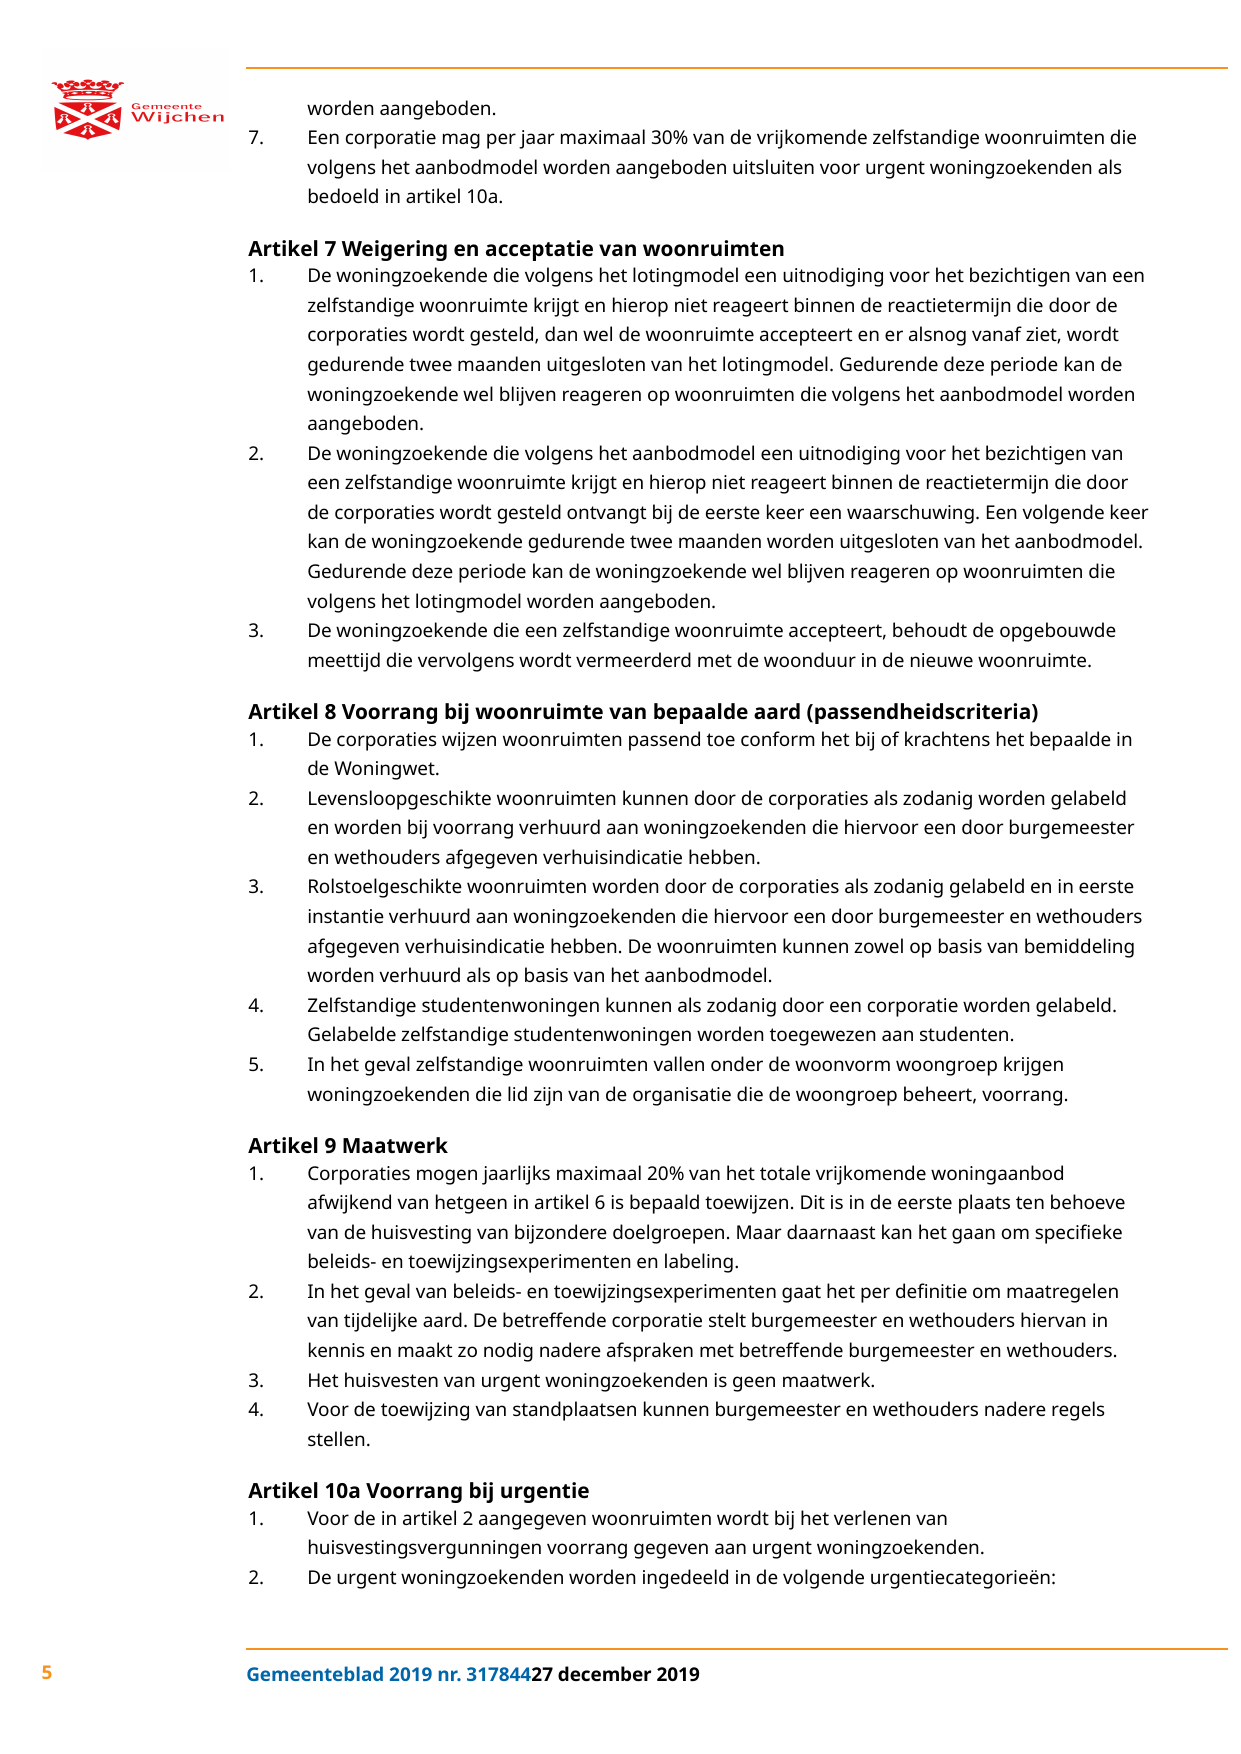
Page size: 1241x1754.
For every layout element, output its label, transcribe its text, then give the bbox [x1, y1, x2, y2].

picture [41, 47, 231, 172]
list Voor de in artikel 2 aangegeven woonruimten wordt bij het verlenen van huisvestingsvergunningen voorrang gegeven aan urgent woningzoekenden. [248, 1505, 1152, 1560]
list Het huisvesten van urgent woningzoekenden is geen maatwerk. [248, 1367, 1152, 1392]
list Zelfstandige studentenwoningen kunnen als zodanig door een corporatie worden gelabeld. Gelabelde zelfstandige studentenwoningen worden toegewezen aan studenten. [248, 992, 1152, 1047]
list Corporaties mogen jaarlijks maximaal 20% van het totale vrijkomende woningaanbod afwijkend van hetgeen in artikel 6 is bepaald toewijzen. Dit is in de eerste plaats ten behoeve van de huisvesting van bijzondere doelgroepen. Maar daarnaast kan het gaan om specifieke beleids- en toewijzingsexperimenten en labeling. [248, 1160, 1152, 1274]
list De woningzoekende die volgens het lotingmodel een uitnodiging voor het bezichtigen van een zelfstandige woonruimte krijgt en hierop niet reageert binnen de reactietermijn die door de corporaties wordt gesteld, dan wel de woonruimte accepteert en er alsnog vanaf ziet, wordt gedurende twee maanden uitgesloten van het lotingmodel. Gedurende deze periode kan de woningzoekende wel blijven reageren op woonruimten die volgens het aanbodmodel worden aangeboden. [248, 262, 1152, 436]
list Rolstoelgeschikte woonruimten worden door de corporaties als zodanig gelabeld en in eerste instantie verhuurd aan woningzoekenden die hiervoor een door burgemeester en wethouders afgegeven verhuisindicatie hebben. De woonruimten kunnen zowel op basis van bemiddeling worden verhuurd als op basis van het aanbodmodel. [248, 874, 1152, 988]
text Artikel 10a Voorrang bij urgentie [248, 1476, 1152, 1505]
list Levensloopgeschikte woonruimten kunnen door de corporaties als zodanig worden gelabeld en worden bij voorrang verhuurd aan woningzoekenden die hiervoor een door burgemeester en wethouders afgegeven verhuisindicatie hebben. [248, 785, 1152, 870]
list De urgent woningzoekenden worden ingedeeld in de volgende urgentiecategorieën: [248, 1564, 1152, 1590]
text Artikel 8 Voorrang bij woonruimte van bepaalde aard (passendheidscriteria) [248, 697, 1152, 726]
text Artikel 7 Weigering en acceptatie van woonruimten [248, 234, 1152, 262]
list De corporaties wijzen woonruimten passend toe conform het bij of krachtens het bepaalde in de Woningwet. [248, 726, 1152, 781]
text Artikel 9 Maatwerk [248, 1131, 1152, 1160]
list In het geval zelfstandige woonruimten vallen onder de woonvorm woongroep krijgen woningzoekenden die lid zijn van de organisatie die de woongroep beheert, voorrang. [248, 1051, 1152, 1107]
list Een corporatie mag per jaar maximaal 30% van de vrijkomende zelfstandige woonruimten die volgens het aanbodmodel worden aangeboden uitsluiten voor urgent woningzoekenden als bedoeld in artikel 10a. [248, 124, 1152, 209]
list worden aangeboden. [248, 95, 1152, 121]
list De woningzoekende die volgens het aanbodmodel een uitnodiging voor het bezichtigen van een zelfstandige woonruimte krijgt en hierop niet reageert binnen de reactietermijn die door de corporaties wordt gesteld ontvangt bij de eerste keer een waarschuwing. Een volgende keer kan de woningzoekende gedurende twee maanden worden uitgesloten van het aanbodmodel. Gedurende deze periode kan de woningzoekende wel blijven reageren op woonruimten die volgens het lotingmodel worden aangeboden. [248, 440, 1152, 613]
list In het geval van beleids- en toewijzingsexperimenten gaat het per definitie om maatregelen van tijdelijke aard. De betreffende corporatie stelt burgemeester en wethouders hiervan in kennis en maakt zo nodig nadere afspraken met betreffende burgemeester en wethouders. [248, 1278, 1152, 1363]
list Voor de toewijzing van standplaatsen kunnen burgemeester en wethouders nadere regels stellen. [248, 1396, 1152, 1452]
list De woningzoekende die een zelfstandige woonruimte accepteert, behoudt de opgebouwde meettijd die vervolgens wordt vermeerderd met de woonduur in de nieuwe woonruimte. [248, 617, 1152, 673]
